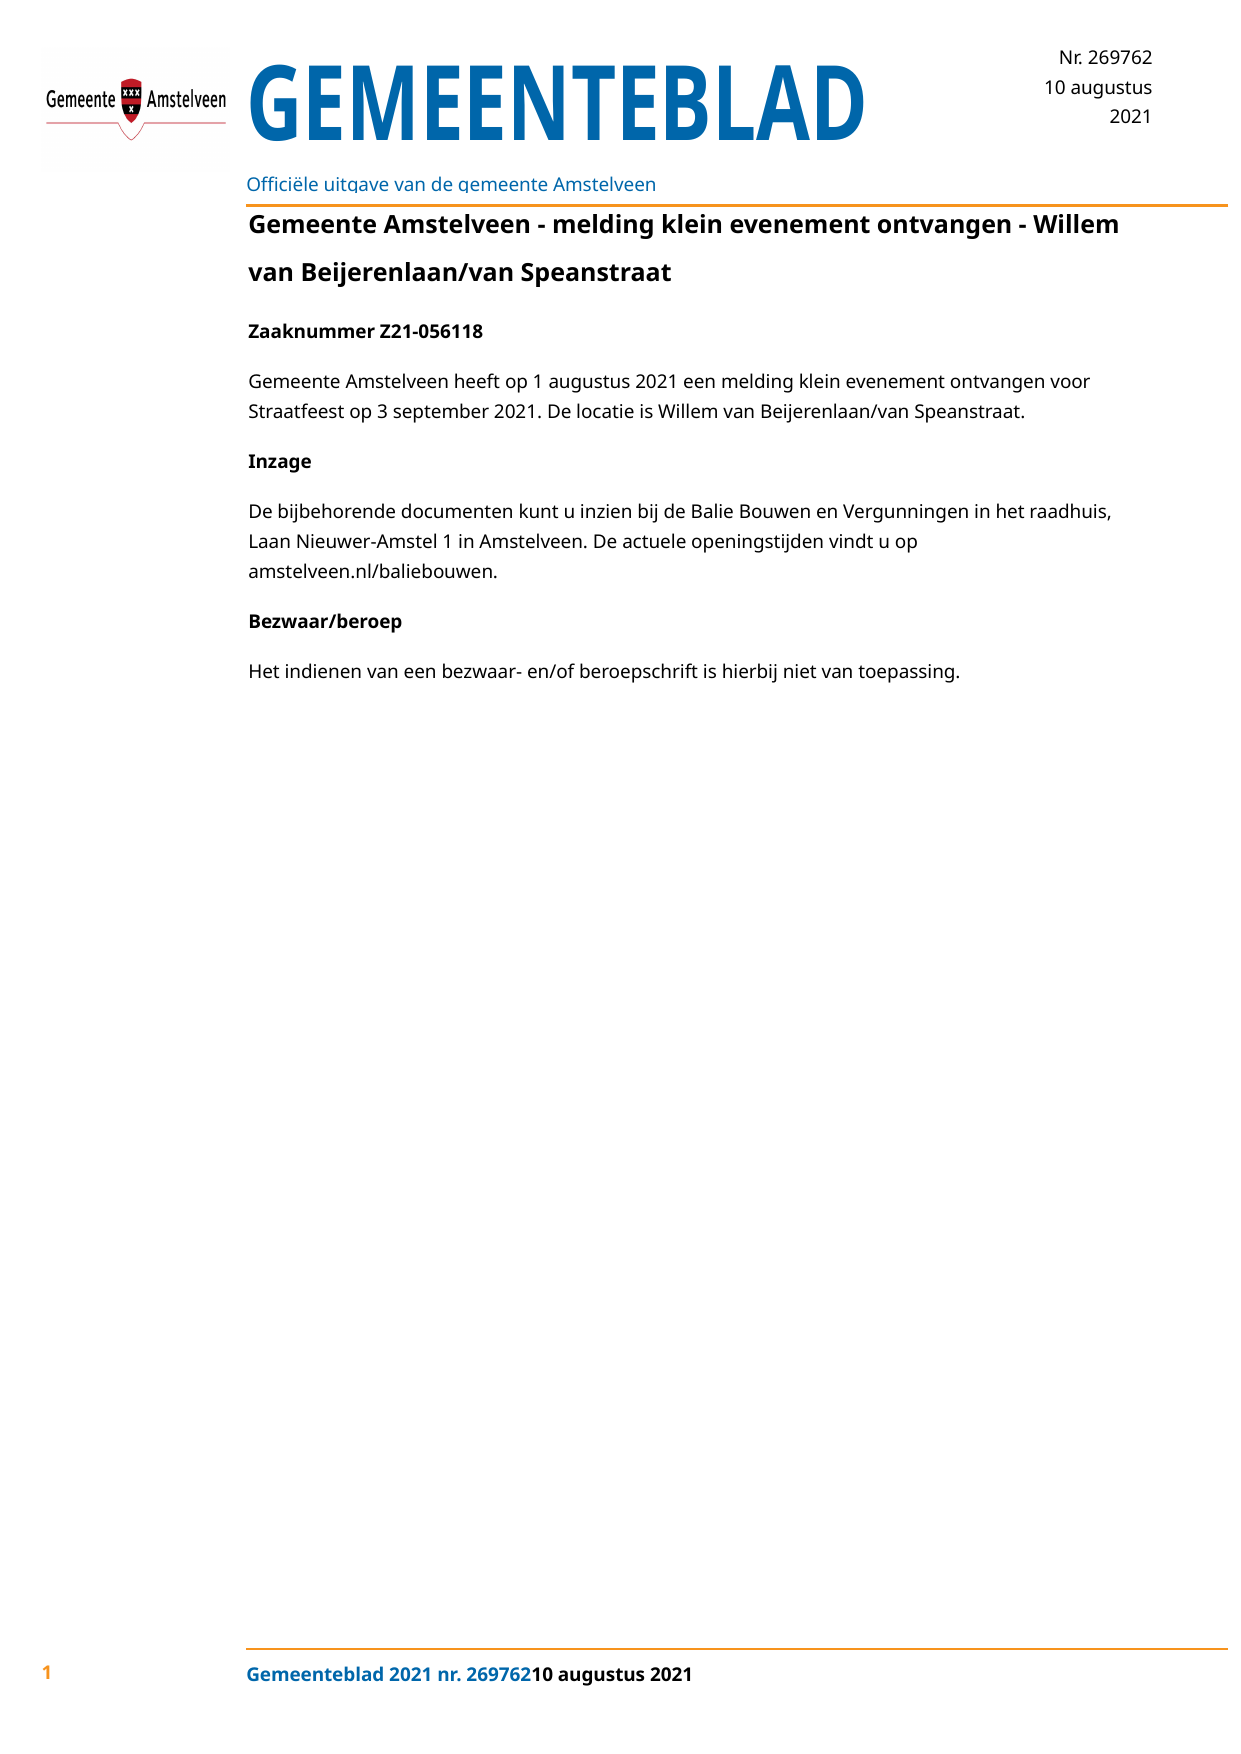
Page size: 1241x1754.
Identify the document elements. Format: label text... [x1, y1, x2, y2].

text De bijbehorende documenten kunt u inzien bij de Balie Bouwen en Vergunningen in het raadhuis, Laan Nieuwer-Amstel 1 in Amstelveen. De actuele openingstijden vindt u op amstelveen.nl/baliebouwen. [248, 499, 1152, 584]
text Gemeente Amstelveen - melding klein evenement ontvangen - Willem van Beijerenlaan/van Speanstraat [248, 207, 1152, 288]
text Inzage [248, 448, 1152, 474]
picture [41, 47, 231, 172]
text Bezwaar/beroep [248, 608, 1152, 634]
text Het indienen van een bezwaar- en/of beroepschrift is hierbij niet van toepassing. [248, 659, 1152, 684]
text Gemeente Amstelveen heeft op 1 augustus 2021 een melding klein evenement ontvangen voor Straatfeest op 3 september 2021. De locatie is Willem van Beijerenlaan/van Speanstraat. [248, 368, 1152, 424]
text Zaaknummer Z21-056118 [248, 318, 1152, 344]
